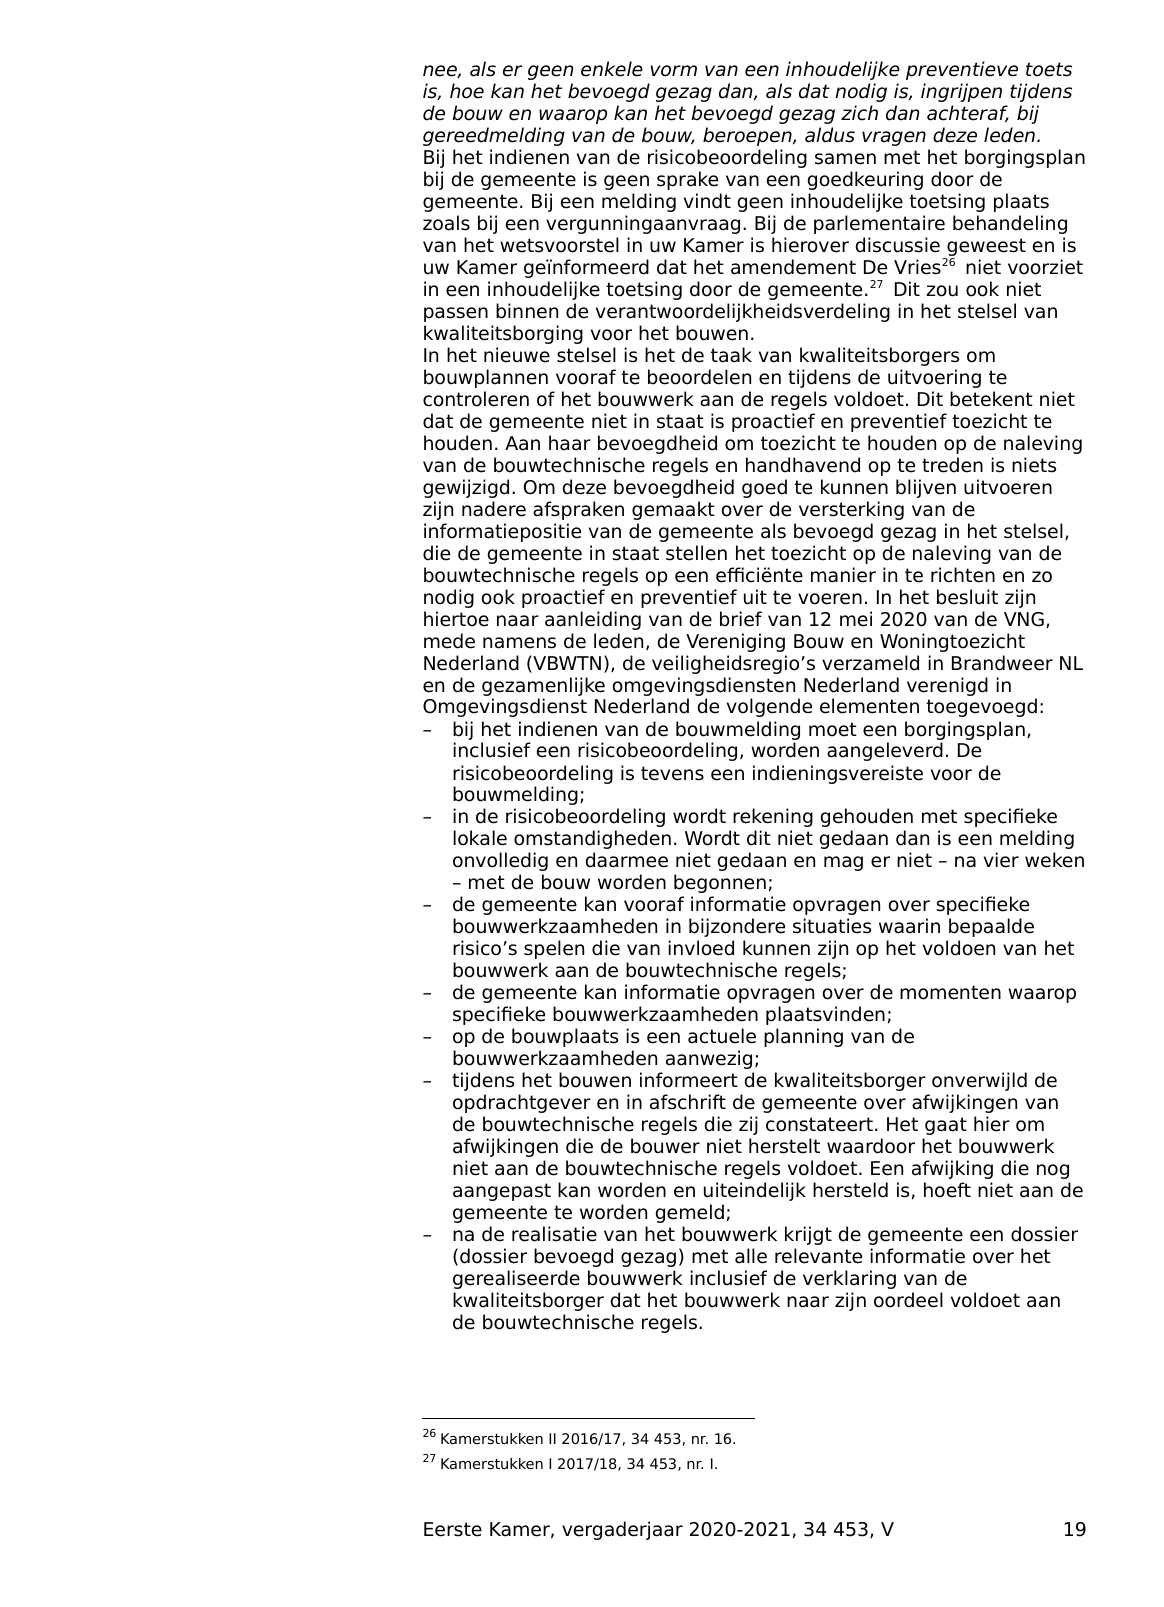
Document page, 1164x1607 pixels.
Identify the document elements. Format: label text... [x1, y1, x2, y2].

text Kamerstukken I 2017/18, 34 453, nr. I. [422, 1452, 1087, 1474]
text Bij het indienen van de risicobeoordeling samen met het borgingsplan bij de gemeente is geen sprake van een goedkeuring door de gemeente. Bij een melding vindt geen inhoudelijke toetsing plaats zoals bij een vergunningaanvraag. Bij de parlementaire behandeling van het wetsvoorstel in uw Kamer is hierover discussie geweest en is uw Kamer geïnformeerd dat het amendement De Vries niet voorziet in een inhoudelijke toetsing door de gemeente. Dit zou ook niet passen binnen de verantwoordelijkheidsverdeling in het stelsel van kwaliteitsborging voor het bouwen. [422, 147, 1087, 345]
text Kamerstukken II 2016/17, 34 453, nr. 16. [422, 1427, 1087, 1449]
text – de gemeente kan vooraf informatie opvragen over specifieke bouwwerkzaamheden in bijzondere situaties waarin bepaalde risico’s spelen die van invloed kunnen zijn op het voldoen van het bouwwerk aan de bouwtechnische regels; [422, 894, 1087, 982]
text In het nieuwe stelsel is het de taak van kwaliteitsborgers om bouwplannen vooraf te beoordelen en tijdens de uitvoering te controleren of het bouwwerk aan de regels voldoet. Dit betekent niet dat de gemeente niet in staat is proactief en preventief toezicht te houden. Aan haar bevoegdheid om toezicht te houden op de naleving van de bouwtechnische regels en handhavend op te treden is niets gewijzigd. Om deze bevoegdheid goed te kunnen blijven uitvoeren zijn nadere afspraken gemaakt over de versterking van de informatiepositie van de gemeente als bevoegd gezag in het stelsel, die de gemeente in staat stellen het toezicht op de naleving van de bouwtechnische regels op een efficiënte manier in te richten en zo nodig ook proactief en preventief uit te voeren. In het besluit zijn hiertoe naar aanleiding van de brief van 12 mei 2020 van de VNG, mede namens de leden, de Vereniging Bouw en Woningtoezicht Nederland (VBWTN), de veiligheidsregio’s verzameld in Brandweer NL en de gezamenlijke omgevingsdiensten Nederland verenigd in Omgevingsdienst Nederland de volgende elementen toegevoegd: [422, 345, 1087, 718]
text – na de realisatie van het bouwwerk krijgt de gemeente een dossier (dossier bevoegd gezag) met alle relevante informatie over het gerealiseerde bouwwerk inclusief de verklaring van de kwaliteitsborger dat het bouwwerk naar zijn oordeel voldoet aan de bouwtechnische regels. [422, 1224, 1087, 1334]
text nee, als er geen enkele vorm van een inhoudelijke preventieve toets is, hoe kan het bevoegd gezag dan, als dat nodig is, ingrijpen tijdens de bouw en waarop kan het bevoegd gezag zich dan achteraf, bij gereedmelding van de bouw, beroepen, aldus vragen deze leden. [422, 59, 1087, 147]
text – bij het indienen van de bouwmelding moet een borgingsplan, inclusief een risicobeoordeling, worden aangeleverd. De risicobeoordeling is tevens een indieningsvereiste voor de bouwmelding; [422, 718, 1087, 806]
text – tijdens het bouwen informeert de kwaliteitsborger onverwijld de opdrachtgever en in afschrift de gemeente over afwijkingen van de bouwtechnische regels die zij constateert. Het gaat hier om afwijkingen die de bouwer niet herstelt waardoor het bouwwerk niet aan de bouwtechnische regels voldoet. Een afwijking die nog aangepast kan worden en uiteindelijk hersteld is, hoeft niet aan de gemeente te worden gemeld; [422, 1070, 1087, 1224]
text – de gemeente kan informatie opvragen over de momenten waarop specifieke bouwwerkzaamheden plaatsvinden; [422, 982, 1087, 1026]
text – op de bouwplaats is een actuele planning van de bouwwerkzaamheden aanwezig; [422, 1026, 1087, 1070]
text – in de risicobeoordeling wordt rekening gehouden met specifieke lokale omstandigheden. Wordt dit niet gedaan dan is een melding onvolledig en daarmee niet gedaan en mag er niet – na vier weken – met de bouw worden begonnen; [422, 806, 1087, 894]
